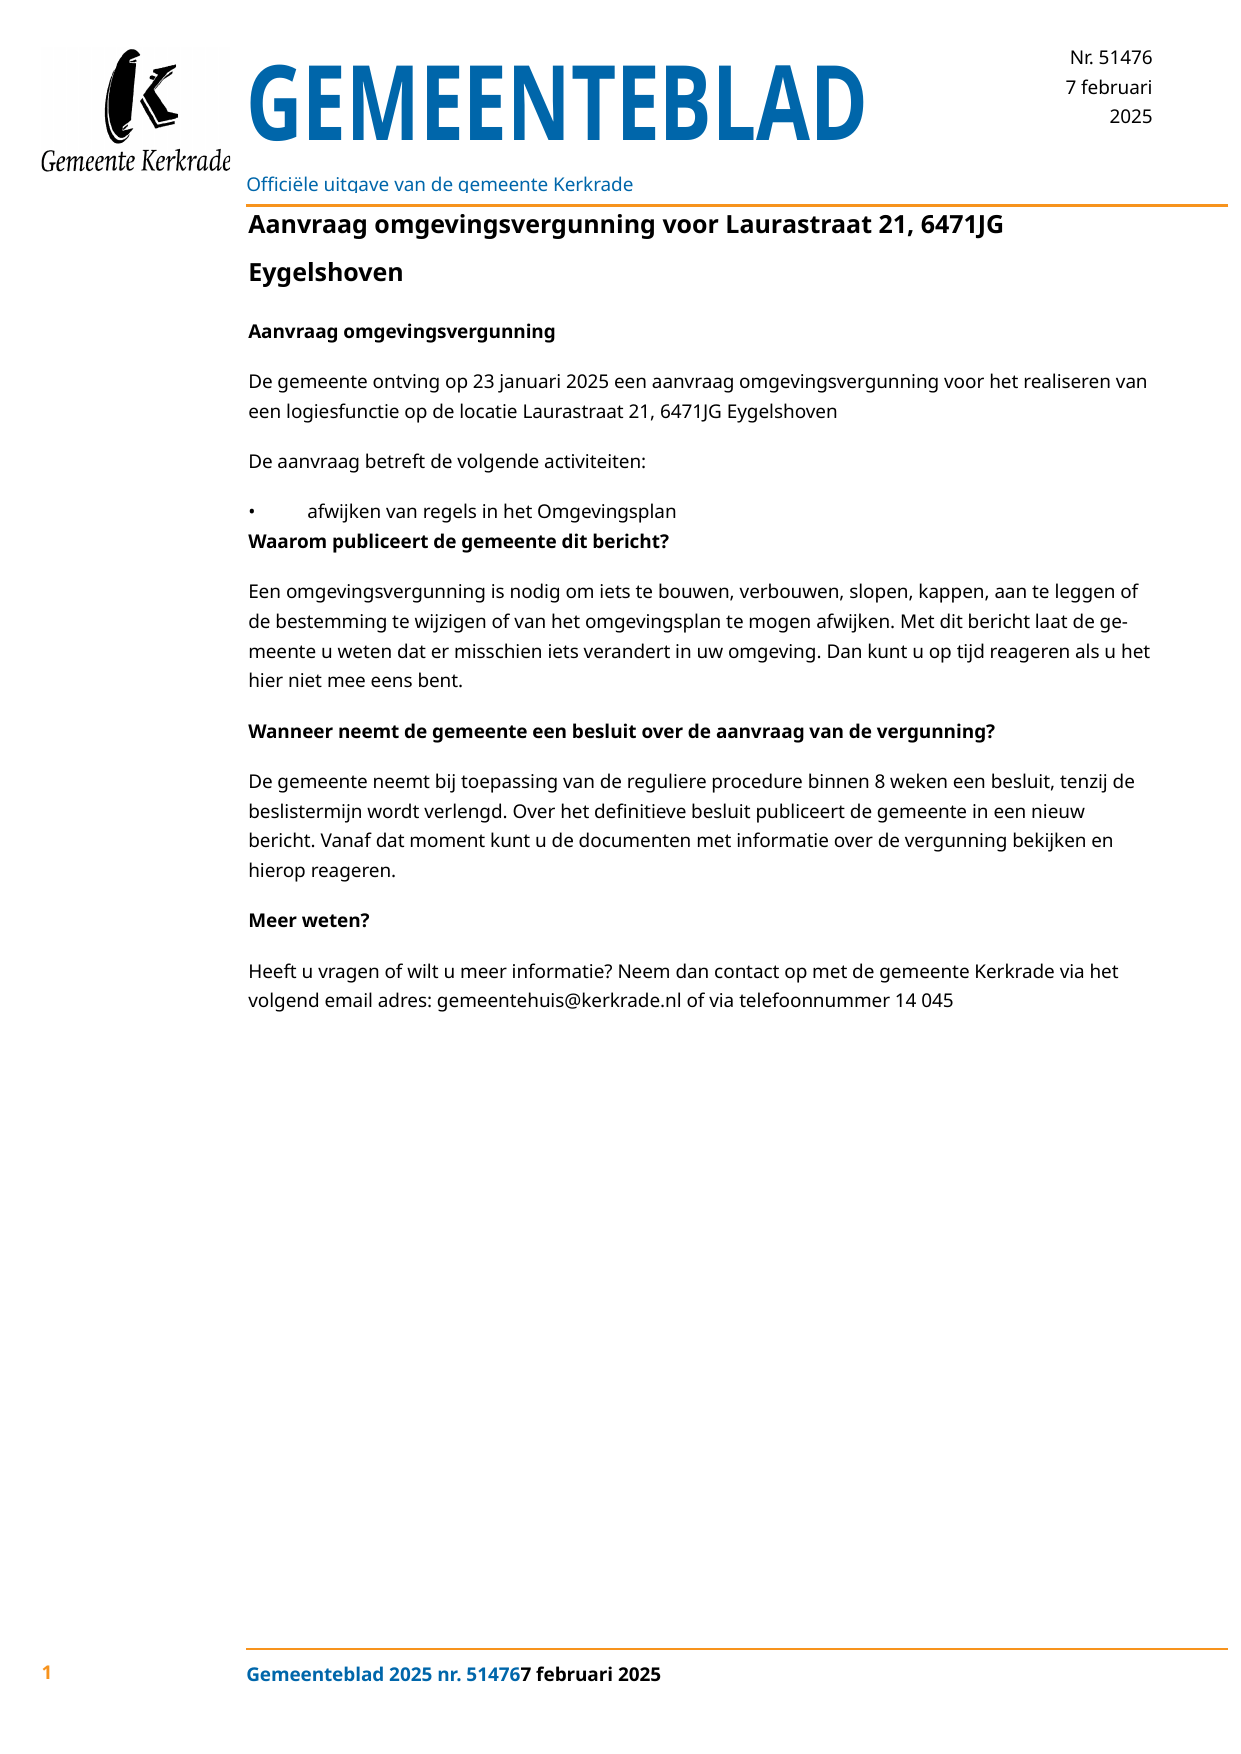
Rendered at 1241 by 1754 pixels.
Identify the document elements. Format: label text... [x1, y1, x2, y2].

text Meer weten? [248, 907, 1152, 933]
text De aanvraag betreft de volgende activiteiten: [248, 448, 1152, 474]
text Heeft u vragen of wilt u meer informatie? Neem dan contact op met de gemeente Kerkrade via het volgend email adres: gemeentehuis@kerkrade.nl of via telefoonnummer 14 045 [248, 958, 1152, 1013]
text Aanvraag omgevingsvergunning voor Laurastraat 21, 6471JG Eygelshoven [248, 207, 1152, 288]
list afwijken van regels in het Omgevingsplan [248, 499, 1152, 524]
picture [41, 47, 231, 172]
text De gemeente neemt bij toepassing van de reguliere procedure binnen 8 weken een besluit, tenzij de beslistermijn wordt verlengd. Over het definitieve besluit publiceert de gemeente in een nieuw bericht. Vanaf dat moment kunt u de documenten met informatie over de vergunning bekijken en hierop reageren. [248, 768, 1152, 883]
text Een omgevingsvergunning is nodig om iets te bouwen, verbouwen, slopen, kappen, aan te leggen of de bestemming te wijzigen of van het omgevingsplan te mogen afwijken. Met dit bericht laat de ge- meente u weten dat er misschien iets verandert in uw omgeving. Dan kunt u op tijd reageren als u het hier niet mee eens bent. [248, 579, 1152, 693]
text Aanvraag omgevingsvergunning [248, 318, 1152, 344]
text Waarom publiceert de gemeente dit bericht? [248, 528, 1152, 554]
text Wanneer neemt de gemeente een besluit over de aanvraag van de vergunning? [248, 718, 1152, 744]
text De gemeente ontving op 23 januari 2025 een aanvraag omgevingsvergunning voor het realiseren van een logiesfunctie op de locatie Laurastraat 21, 6471JG Eygelshoven [248, 368, 1152, 424]
